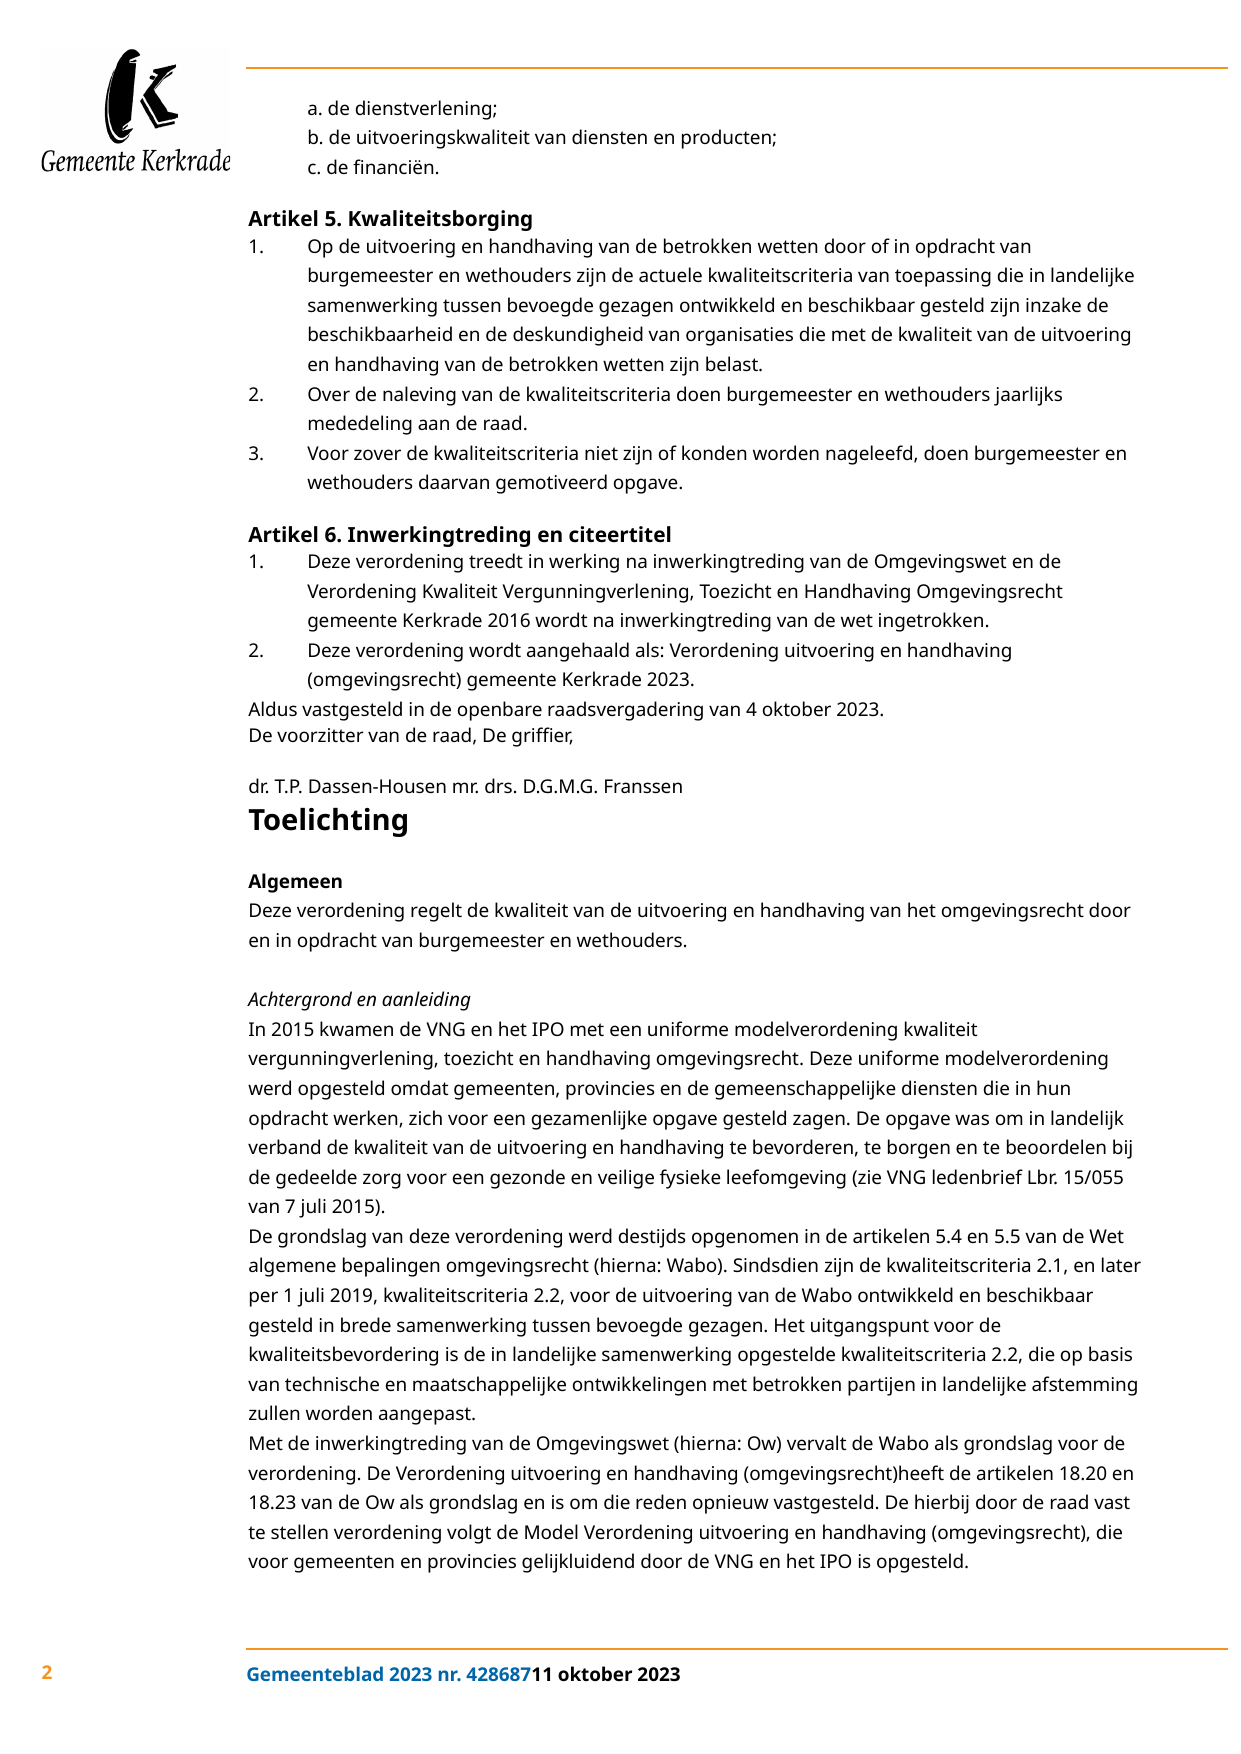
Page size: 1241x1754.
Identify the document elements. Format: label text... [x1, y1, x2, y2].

list Over de naleving van de kwaliteitscriteria doen burgemeester en wethouders jaarlijks mededeling aan de raad. [248, 381, 1152, 436]
list b. de uitvoeringskwaliteit van diensten en producten; [248, 124, 1152, 150]
text Met de inwerkingtreding van de Omgevingswet (hierna: Ow) vervalt de Wabo als grondslag voor de verordening. De Verordening uitvoering en handhaving (omgevingsrecht)heeft de artikelen 18.20 en 18.23 van de Ow als grondslag en is om die reden opnieuw vastgesteld. De hierbij door de raad vast te stellen verordening volgt de Model Verordening uitvoering en handhaving (omgevingsrecht), die voor gemeenten en provincies gelijkluidend door de VNG en het IPO is opgesteld. [248, 1430, 1152, 1574]
list Deze verordening wordt aangehaald als: Verordening uitvoering en handhaving (omgevingsrecht) gemeente Kerkrade 2023. [248, 637, 1152, 692]
picture [41, 47, 231, 172]
text Artikel 5. Kwaliteitsborging [248, 204, 1152, 233]
list Voor zover de kwaliteitscriteria niet zijn of konden worden nageleefd, doen burgemeester en wethouders daarvan gemotiveerd opgave. [248, 440, 1152, 495]
text De voorzitter van de raad, De griffier, [248, 722, 1152, 748]
text Aldus vastgesteld in de openbare raadsvergadering van 4 oktober 2023. [248, 696, 1152, 722]
list a. de dienstverlening; [248, 95, 1152, 121]
list c. de financiën. [248, 154, 1152, 180]
list Op de uitvoering en handhaving van de betrokken wetten door of in opdracht van burgemeester en wethouders zijn de actuele kwaliteitscriteria van toepassing die in landelijke samenwerking tussen bevoegde gezagen ontwikkeld en beschikbaar gesteld zijn inzake de beschikbaarheid en de deskundigheid van organisaties die met de kwaliteit van de uitvoering en handhaving van de betrokken wetten zijn belast. [248, 233, 1152, 377]
text Deze verordening regelt de kwaliteit van de uitvoering en handhaving van het omgevingsrecht door en in opdracht van burgemeester en wethouders. [248, 898, 1152, 953]
text Achtergrond en aanleiding [248, 986, 1152, 1012]
text dr. T.P. Dassen-Housen mr. drs. D.G.M.G. Franssen [248, 773, 1152, 799]
text Algemeen [248, 868, 1152, 894]
text De grondslag van deze verordening werd destijds opgenomen in de artikelen 5.4 en 5.5 van de Wet algemene bepalingen omgevingsrecht (hierna: Wabo). Sindsdien zijn de kwaliteitscriteria 2.1, en later per 1 juli 2019, kwaliteitscriteria 2.2, voor de uitvoering van de Wabo ontwikkeld en beschikbaar gesteld in brede samenwerking tussen bevoegde gezagen. Het uitgangspunt voor de kwaliteitsbevordering is de in landelijke samenwerking opgestelde kwaliteitscriteria 2.2, die op basis van technische en maatschappelijke ontwikkelingen met betrokken partijen in landelijke afstemming zullen worden aangepast. [248, 1223, 1152, 1426]
text Toelichting [248, 799, 1152, 839]
list Deze verordening treedt in werking na inwerkingtreding van de Omgevingswet en de Verordening Kwaliteit Vergunningverlening, Toezicht en Handhaving Omgevingsrecht gemeente Kerkrade 2016 wordt na inwerkingtreding van de wet ingetrokken. [248, 548, 1152, 633]
text Artikel 6. Inwerkingtreding en citeertitel [248, 520, 1152, 548]
text In 2015 kwamen de VNG en het IPO met een uniforme modelverordening kwaliteit vergunningverlening, toezicht en handhaving omgevingsrecht. Deze uniforme modelverordening werd opgesteld omdat gemeenten, provincies en de gemeenschappelijke diensten die in hun opdracht werken, zich voor een gezamenlijke opgave gesteld zagen. De opgave was om in landelijk verband de kwaliteit van de uitvoering en handhaving te bevorderen, te borgen en te beoordelen bij de gedeelde zorg voor een gezonde en veilige fysieke leefomgeving (zie VNG ledenbrief Lbr. 15/055 van 7 juli 2015). [248, 1016, 1152, 1219]
